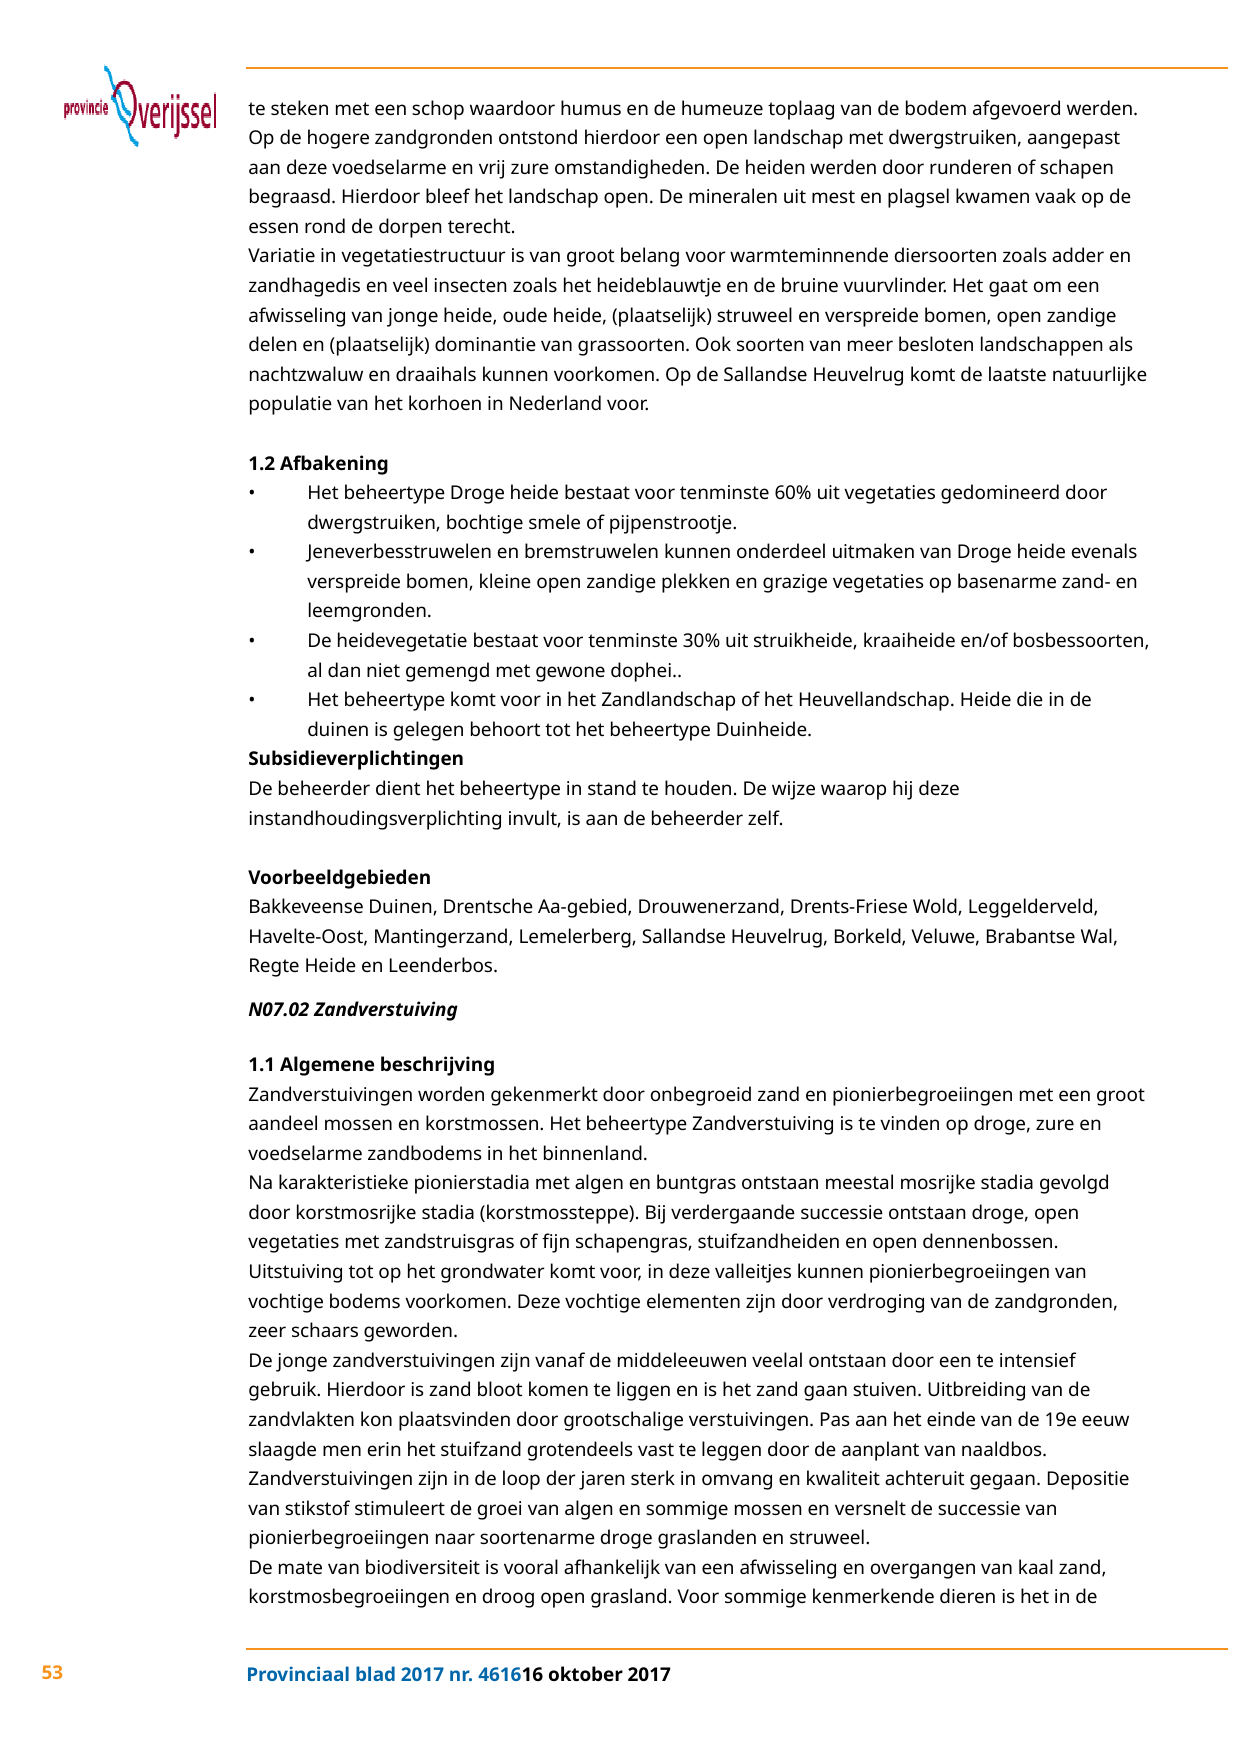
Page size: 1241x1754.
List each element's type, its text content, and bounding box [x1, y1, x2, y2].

list Het beheertype komt voor in het Zandlandschap of het Heuvellandschap. Heide die in de duinen is gelegen behoort tot het beheertype Duinheide. [248, 686, 1152, 742]
text Zandverstuivingen zijn in de loop der jaren sterk in omvang en kwaliteit achteruit gegaan. Depositie van stikstof stimuleert de groei van algen en sommige mossen en versnelt de successie van pionierbegroeiingen naar soortenarme droge graslanden en struweel. [248, 1465, 1152, 1550]
text De beheerder dient het beheertype in stand te houden. De wijze waarop hij deze instandhoudingsverplichting invult, is aan de beheerder zelf. [248, 775, 1152, 831]
text 1.1 Algemene beschrijving [248, 1051, 1152, 1077]
list Het beheertype Droge heide bestaat voor tenminste 60% uit vegetaties gedomineerd door dwergstruiken, bochtige smele of pijpenstrootje. [248, 479, 1152, 535]
text 1.2 Afbakening [248, 450, 1152, 476]
list Jeneverbesstruwelen en bremstruwelen kunnen onderdeel uitmaken van Droge heide evenals verspreide bomen, kleine open zandige plekken en grazige vegetaties op basenarme zand- en leemgronden. [248, 538, 1152, 623]
text De jonge zandverstuivingen zijn vanaf de middeleeuwen veelal ontstaan door een te intensief gebruik. Hierdoor is zand bloot komen te liggen en is het zand gaan stuiven. Uitbreiding van de zandvlakten kon plaatsvinden door grootschalige verstuivingen. Pas aan het einde van de 19e eeuw slaagde men erin het stuifzand grotendeels vast te leggen door de aanplant van naaldbos. [248, 1347, 1152, 1461]
text Voorbeeldgebieden [248, 864, 1152, 890]
text te steken met een schop waardoor humus en de humeuze toplaag van de bodem afgevoerd werden. Op de hogere zandgronden ontstond hierdoor een open landschap met dwergstruiken, aangepast aan deze voedselarme en vrij zure omstandigheden. De heiden werden door runderen of schapen begraasd. Hierdoor bleef het landschap open. De mineralen uit mest en plagsel kwamen vaak op de essen rond de dorpen terecht. [248, 95, 1152, 239]
picture [41, 47, 231, 172]
text Na karakteristieke pionierstadia met algen en buntgras ontstaan meestal mosrijke stadia gevolgd door korstmosrijke stadia (korstmossteppe). Bij verdergaande successie ontstaan droge, open vegetaties met zandstruisgras of fijn schapengras, stuifzandheiden en open dennenbossen. Uitstuiving tot op het grondwater komt voor, in deze valleitjes kunnen pionierbegroeiingen van vochtige bodems voorkomen. Deze vochtige elementen zijn door verdroging van de zandgronden, zeer schaars geworden. [248, 1169, 1152, 1343]
text De mate van biodiversiteit is vooral afhankelijk van een afwisseling en overgangen van kaal zand, korstmosbegroeiingen en droog open grasland. Voor sommige kenmerkende dieren is het in de [248, 1554, 1152, 1609]
text Subsidieverplichtingen [248, 746, 1152, 771]
text Zandverstuivingen worden gekenmerkt door onbegroeid zand en pionierbegroeiingen met een groot aandeel mossen en korstmossen. Het beheertype Zandverstuiving is te vinden op droge, zure en voedselarme zandbodems in het binnenland. [248, 1081, 1152, 1166]
text Variatie in vegetatiestructuur is van groot belang voor warmteminnende diersoorten zoals adder en zandhagedis en veel insecten zoals het heideblauwtje en de bruine vuurvlinder. Het gaat om een afwisseling van jonge heide, oude heide, (plaatselijk) struweel en verspreide bomen, open zandige delen en (plaatselijk) dominantie van grassoorten. Ook soorten van meer besloten landschappen als nachtzwaluw en draaihals kunnen voorkomen. Op de Sallandse Heuvelrug komt de laatste natuurlijke populatie van het korhoen in Nederland voor. [248, 243, 1152, 416]
list De heidevegetatie bestaat voor tenminste 30% uit struikheide, kraaiheide en/of bosbessoorten, al dan niet gemengd met gewone dophei.. [248, 627, 1152, 683]
text Bakkeveense Duinen, Drentsche Aa-gebied, Drouwenerzand, Drents-Friese Wold, Leggelderveld, Havelte-Oost, Mantingerzand, Lemelerberg, Sallandse Heuvelrug, Borkeld, Veluwe, Brabantse Wal, Regte Heide en Leenderbos. [248, 893, 1152, 978]
text N07.02 Zandverstuiving [248, 996, 1152, 1022]
